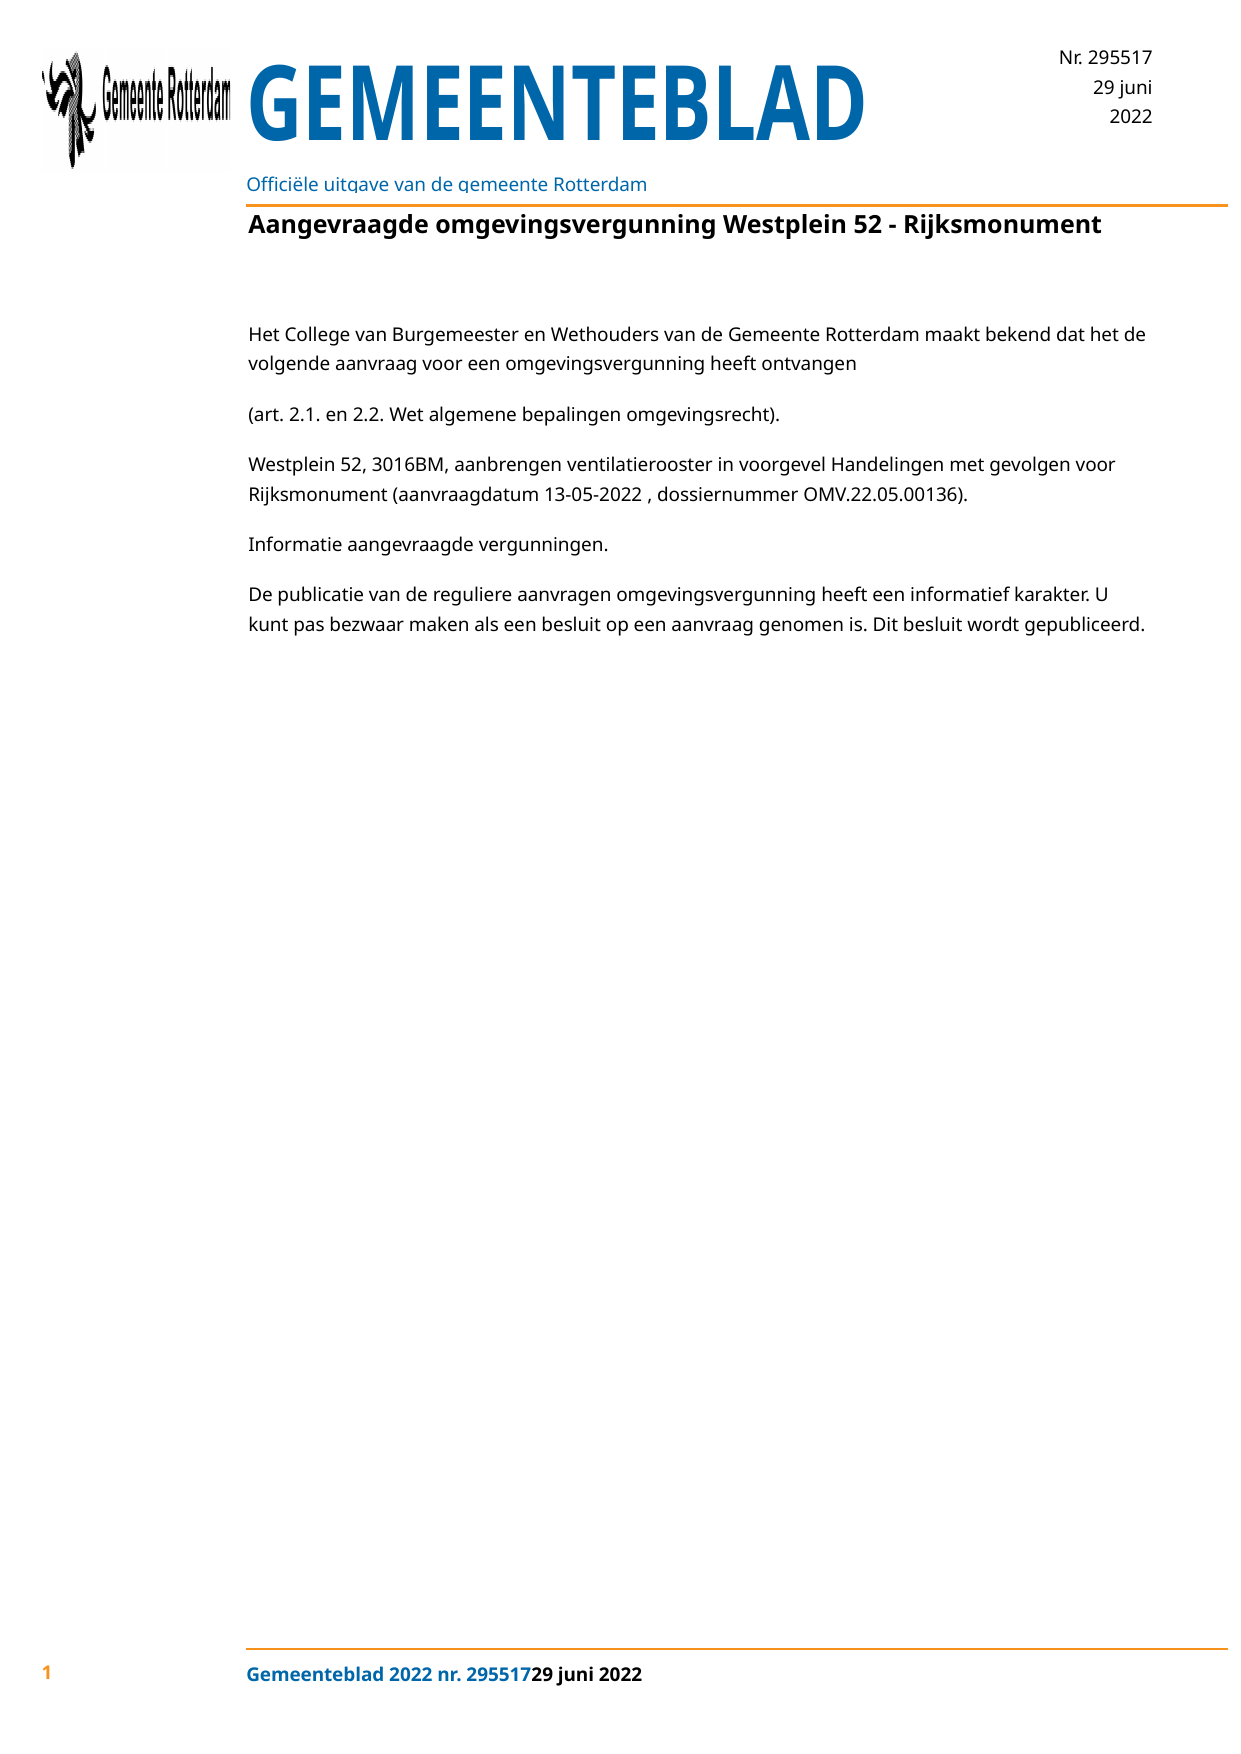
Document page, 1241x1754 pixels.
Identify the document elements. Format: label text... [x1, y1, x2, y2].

text Informatie aangevraagde vergunningen. [248, 531, 1152, 557]
text Aangevraagde omgevingsvergunning Westplein 52 - Rijksmonument [248, 207, 1152, 241]
text (art. 2.1. en 2.2. Wet algemene bepalingen omgevingsrecht). [248, 401, 1152, 426]
text De publicatie van de reguliere aanvragen omgevingsvergunning heeft een informatief karakter. U kunt pas bezwaar maken als een besluit op een aanvraag genomen is. Dit besluit wordt gepubliceerd. [248, 582, 1152, 637]
picture [41, 47, 231, 172]
text Het College van Burgemeester en Wethouders van de Gemeente Rotterdam maakt bekend dat het de volgende aanvraag voor een omgevingsvergunning heeft ontvangen [248, 321, 1152, 376]
text Westplein 52, 3016BM, aanbrengen ventilatierooster in voorgevel Handelingen met gevolgen voor Rijksmonument (aanvraagdatum 13-05-2022 , dossiernummer OMV.22.05.00136). [248, 451, 1152, 506]
